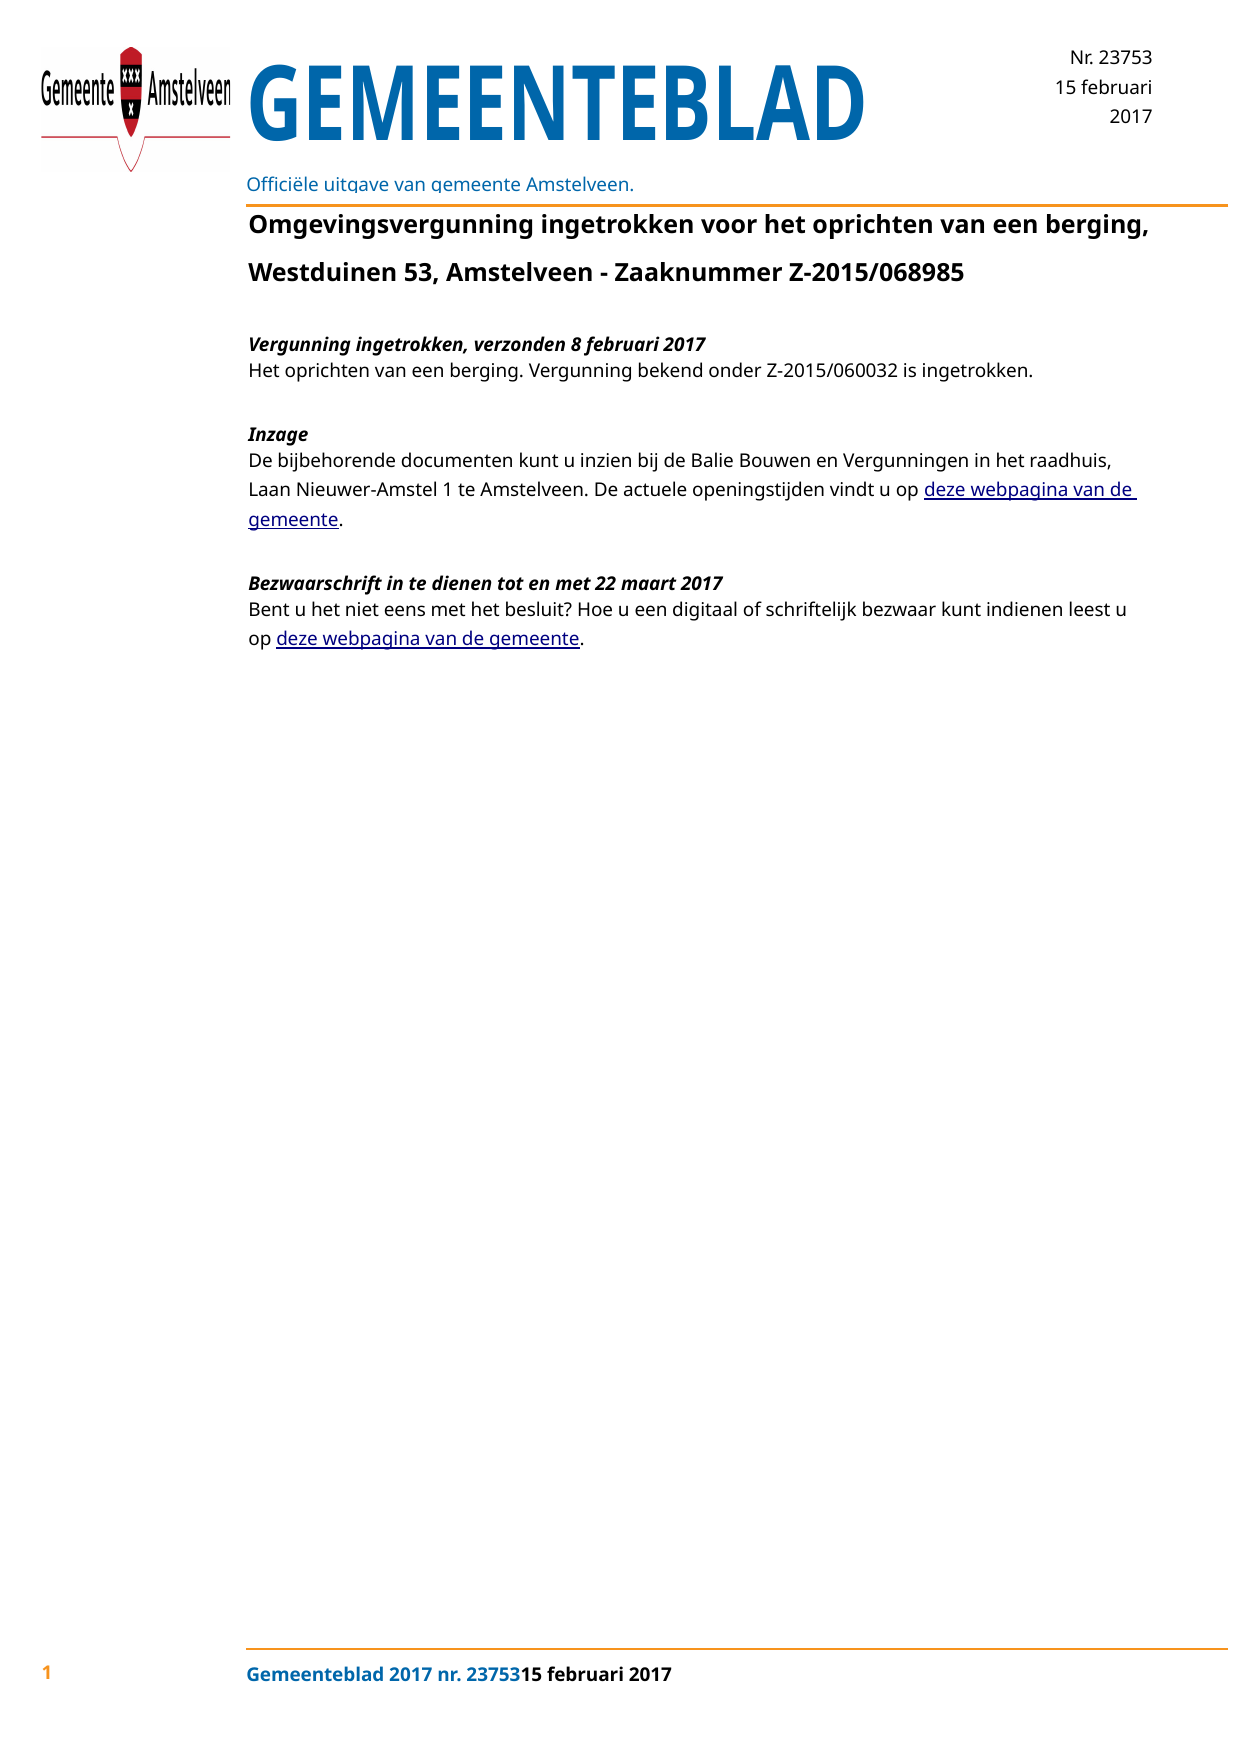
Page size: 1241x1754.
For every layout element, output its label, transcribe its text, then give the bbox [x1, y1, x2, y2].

picture [41, 47, 231, 172]
text Inzage [248, 421, 1152, 447]
text Bent u het niet eens met het besluit? Hoe u een digitaal of schriftelijk bezwaar kunt indienen leest u op deze webpagina van de gemeente. [248, 596, 1152, 651]
text De bijbehorende documenten kunt u inzien bij de Balie Bouwen en Vergunningen in het raadhuis, Laan Nieuwer-Amstel 1 te Amstelveen. De actuele openingstijden vindt u op deze webpagina van de gemeente. [248, 447, 1152, 532]
text Het oprichten van een berging. Vergunning bekend onder Z-2015/060032 is ingetrokken. [248, 357, 1152, 383]
text Omgevingsvergunning ingetrokken voor het oprichten van een berging, Westduinen 53, Amstelveen - Zaaknummer Z-2015/068985 [248, 207, 1152, 288]
text Bezwaarschrift in te dienen tot en met 22 maart 2017 [248, 570, 1152, 596]
text Vergunning ingetrokken, verzonden 8 februari 2017 [248, 331, 1152, 357]
